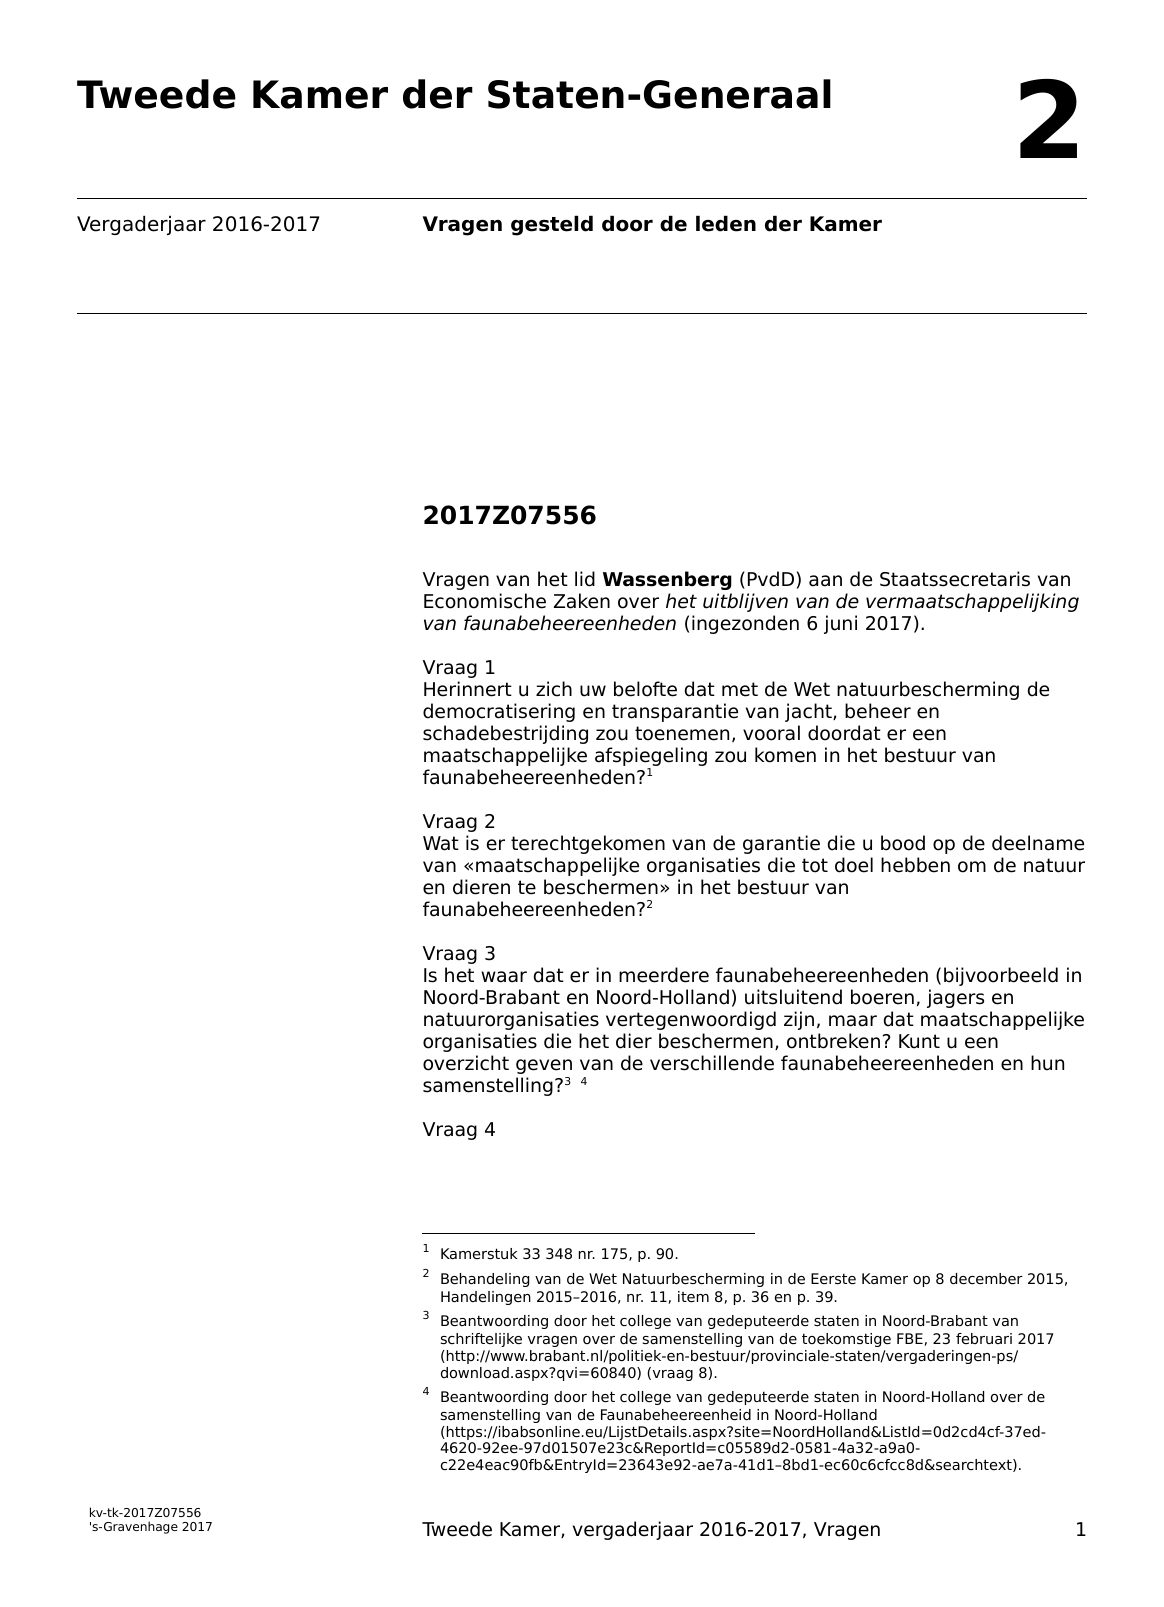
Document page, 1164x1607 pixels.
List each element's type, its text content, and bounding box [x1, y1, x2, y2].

text Vraag 3 [422, 943, 1087, 965]
text Vraag 4 [422, 1119, 1087, 1141]
text Vraag 1 [422, 657, 1087, 679]
text kv-tk-2017Z07556 [88, 1506, 323, 1520]
table_header 2 [886, 59, 1087, 198]
text 2017Z07556 [422, 501, 1087, 531]
table_cell Vragen gesteld door de leden der Kamer [422, 199, 1087, 313]
text Beantwoording door het college van gedeputeerde staten in Noord-Brabant van schriftelijke vragen over de samenstelling van de toekomstige FBE, 23 februari 2017 (http://www.brabant.nl/politiek-en-bestuur/provinciale-staten/vergaderingen-ps/download.aspx?qvi=60840) (vraag 8). [422, 1309, 1087, 1382]
text Beantwoording door het college van gedeputeerde staten in Noord-Holland over de samenstelling van de Faunabeheereenheid in Noord-Holland (https://ibabsonline.eu/LijstDetails.aspx?site=NoordHolland&ListId=0d2cd4cf-37ed-4620-92ee-97d01507e23c&ReportId=c05589d2-0581-4a32-a9a0-c22e4eac90fb&EntryId=23643e92-ae7a-41d1–8bd1-ec60c6cfcc8d&searchtext). [422, 1385, 1087, 1474]
text Vragen van het lid Wassenberg (PvdD) aan de Staatssecretaris van Economische Zaken over het uitblijven van de vermaatschappelijking van faunabeheereenheden (ingezonden 6 juni 2017). [422, 569, 1087, 635]
table_cell Vergaderjaar 2016-2017 [77, 199, 422, 313]
text Is het waar dat er in meerdere faunabeheereenheden (bijvoorbeeld in Noord-Brabant en Noord-Holland) uitsluitend boeren, jagers en natuurorganisaties vertegenwoordigd zijn, maar dat maatschappelijke organisaties die het dier beschermen, ontbreken? Kunt u een overzicht geven van de verschillende faunabeheereenheden en hun samenstelling? [422, 965, 1087, 1097]
text Vraag 2 [422, 811, 1087, 833]
table_header Tweede Kamer der Staten-Generaal [77, 59, 886, 198]
text Wat is er terechtgekomen van de garantie die u bood op de deelname van «maatschappelijke organisaties die tot doel hebben om de natuur en dieren te beschermen» in het bestuur van faunabeheereenheden? [422, 833, 1087, 921]
text Herinnert u zich uw belofte dat met de Wet natuurbescherming de democratisering en transparantie van jacht, beheer en schadebestrijding zou toenemen, vooral doordat er een maatschappelijke afspiegeling zou komen in het bestuur van faunabeheereenheden? [422, 679, 1087, 789]
text Kamerstuk 33 348 nr. 175, p. 90. [422, 1242, 1087, 1264]
text 's-Gravenhage 2017 [88, 1520, 323, 1534]
text Behandeling van de Wet Natuurbescherming in de Eerste Kamer op 8 december 2015, Handelingen 2015–2016, nr. 11, item 8, p. 36 en p. 39. [422, 1267, 1087, 1306]
